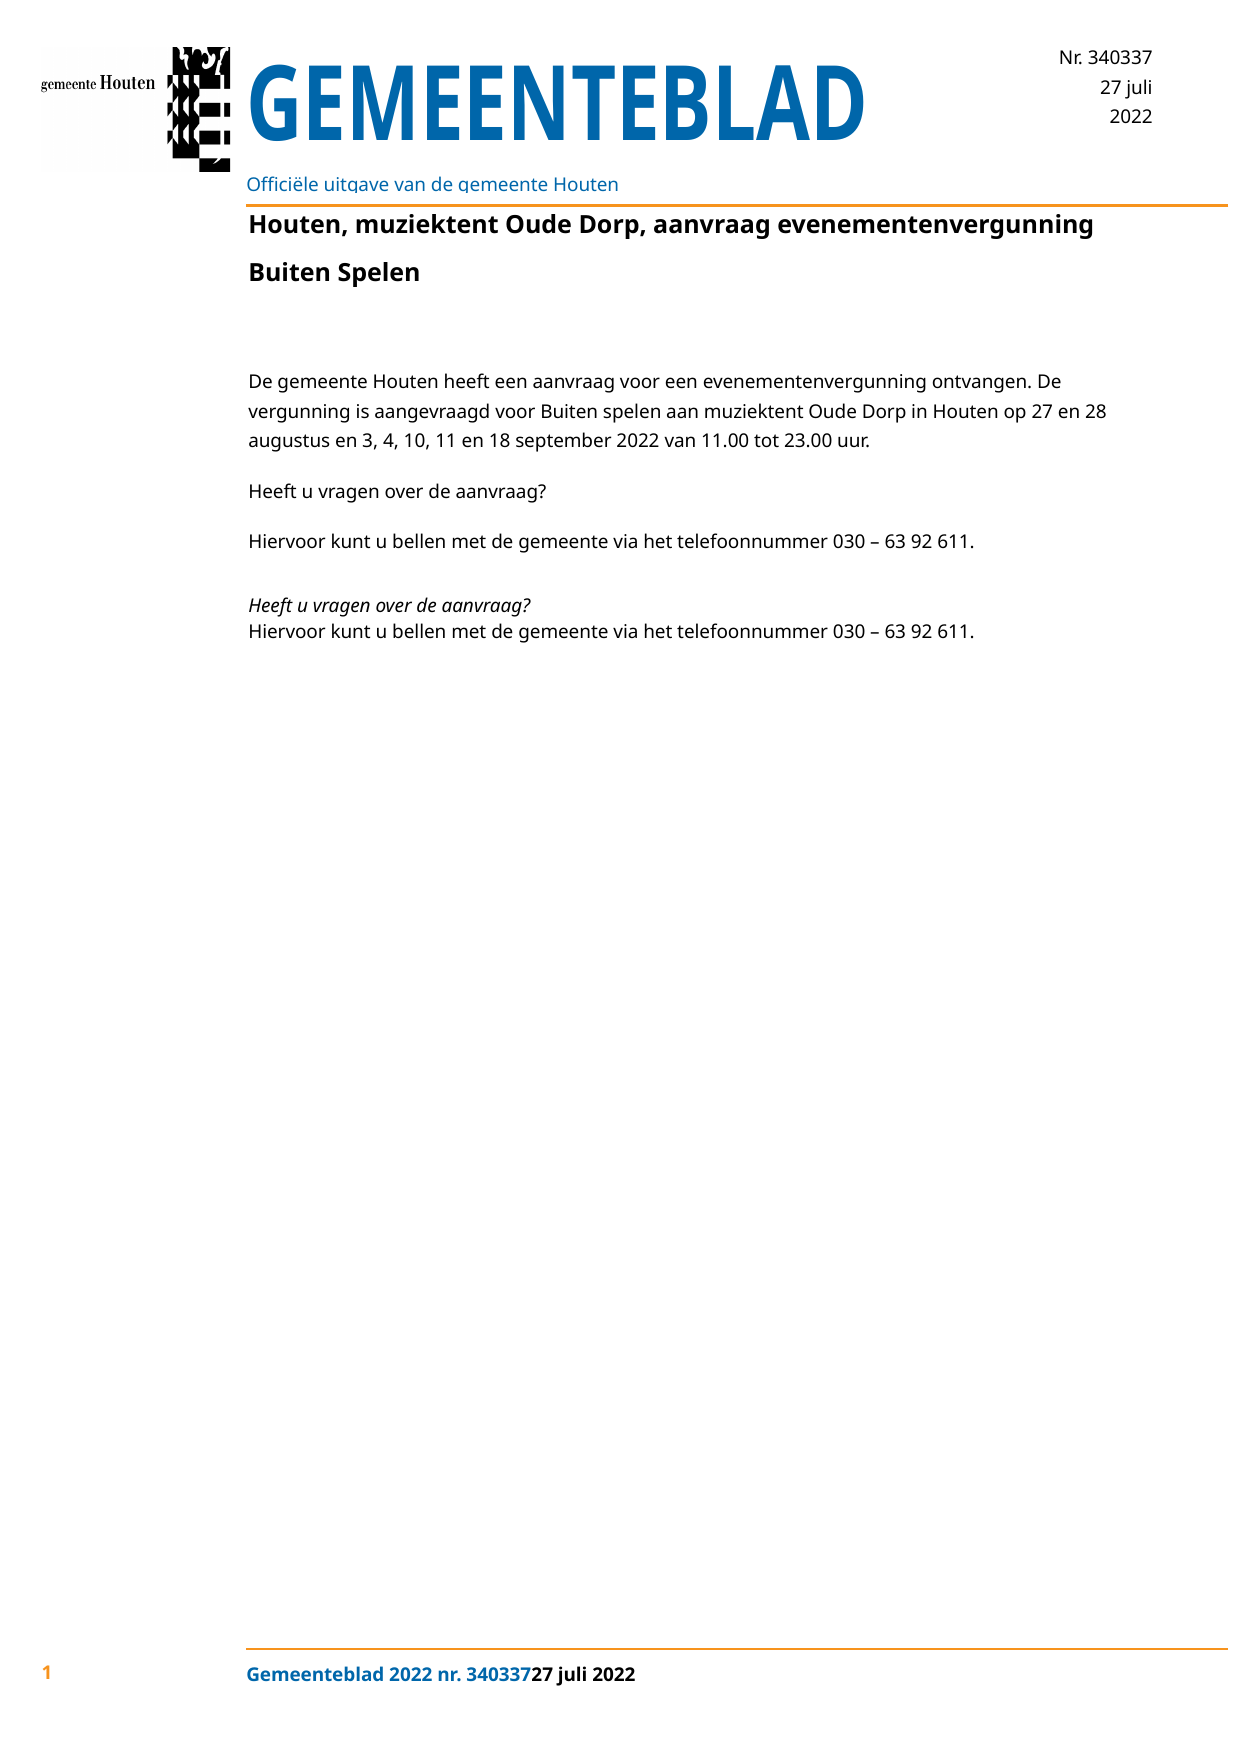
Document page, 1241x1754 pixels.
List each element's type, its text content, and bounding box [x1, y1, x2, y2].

text Heeft u vragen over de aanvraag? [248, 592, 1152, 618]
text Heeft u vragen over de aanvraag? [248, 478, 1152, 504]
text Hiervoor kunt u bellen met de gemeente via het telefoonnummer 030 – 63 92 611. [248, 528, 1152, 554]
text Hiervoor kunt u bellen met de gemeente via het telefoonnummer 030 – 63 92 611. [248, 618, 1152, 644]
picture [41, 47, 231, 172]
text De gemeente Houten heeft een aanvraag voor een evenementenvergunning ontvangen. De vergunning is aangevraagd voor Buiten spelen aan muziektent Oude Dorp in Houten op 27 en 28 augustus en 3, 4, 10, 11 en 18 september 2022 van 11.00 tot 23.00 uur. [248, 368, 1152, 453]
text Houten, muziektent Oude Dorp, aanvraag evenementenvergunning Buiten Spelen [248, 207, 1152, 288]
